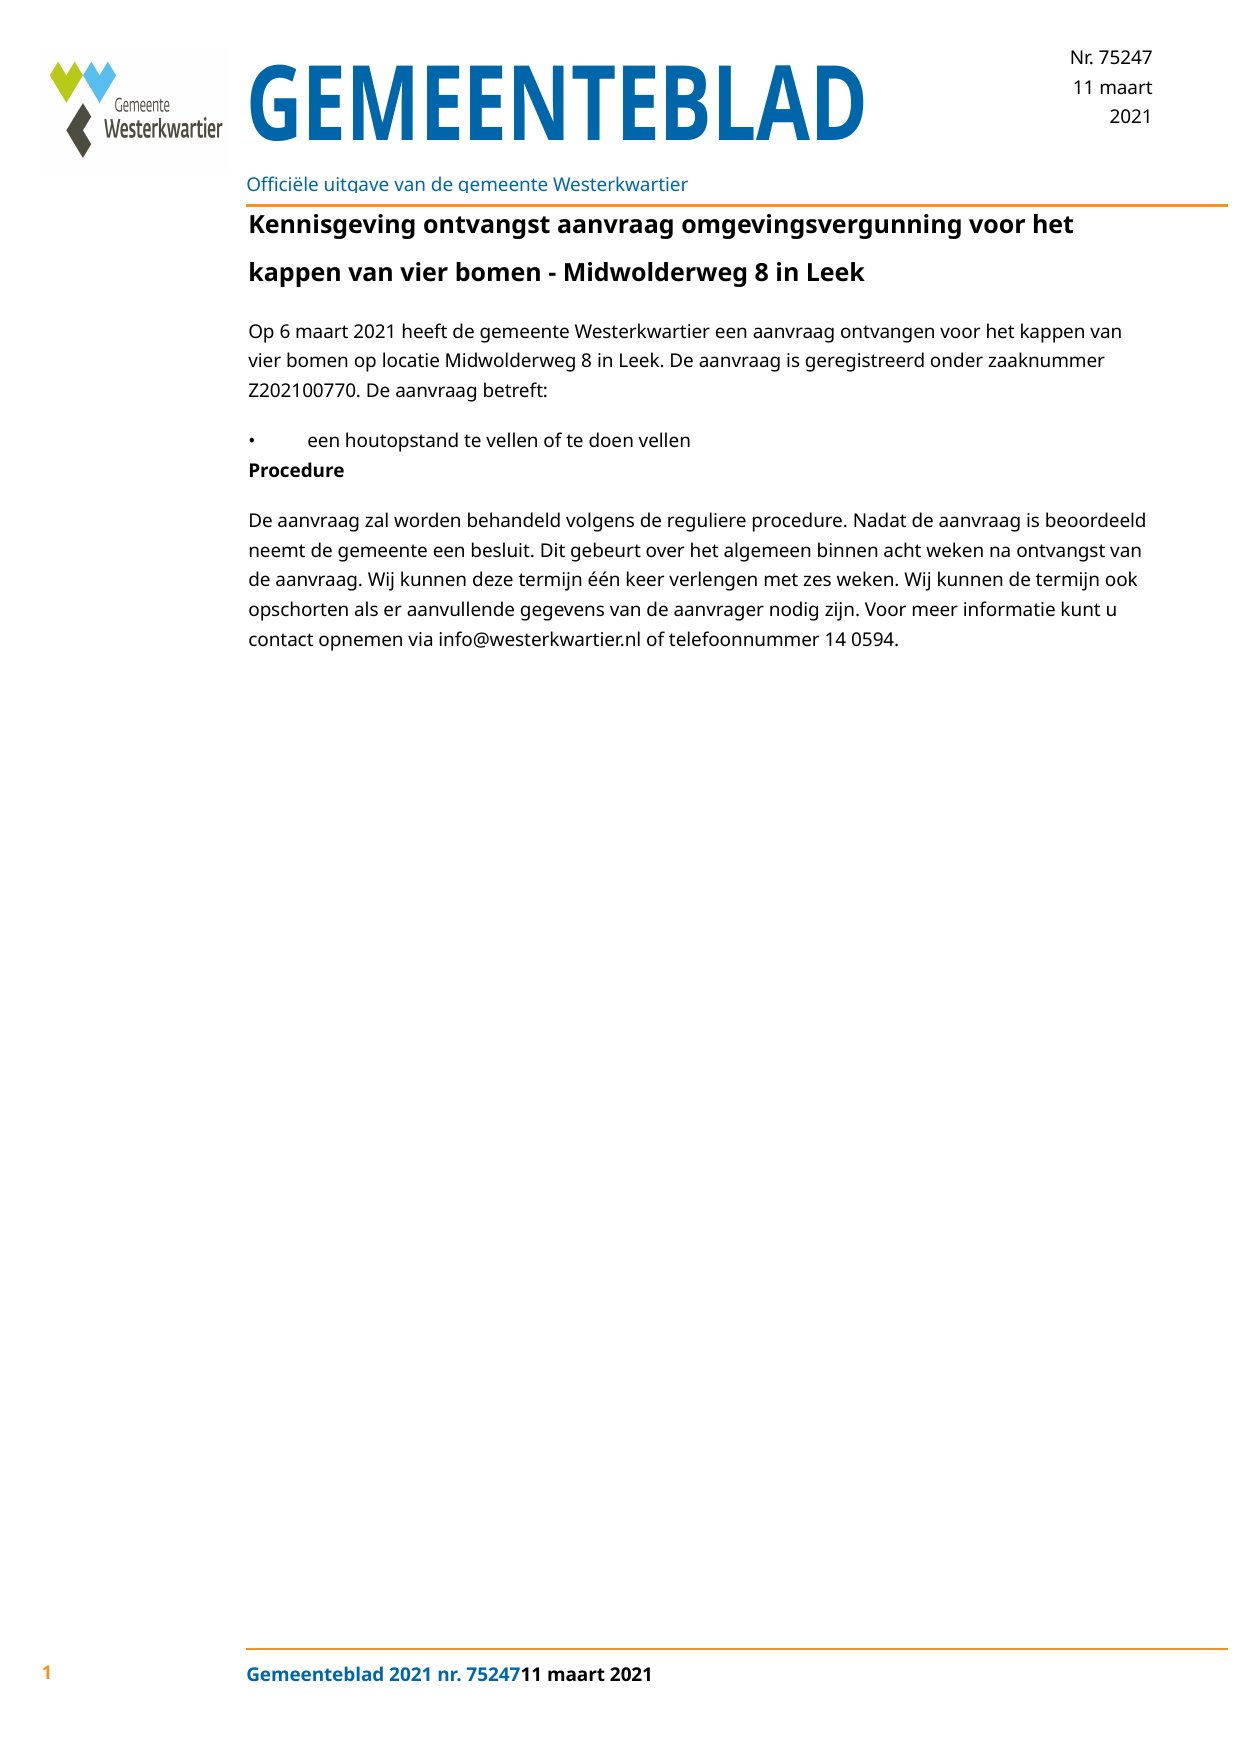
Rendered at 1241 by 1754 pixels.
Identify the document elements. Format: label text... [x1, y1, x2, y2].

text De aanvraag zal worden behandeld volgens de reguliere procedure. Nadat de aanvraag is beoordeeld neemt de gemeente een besluit. Dit gebeurt over het algemeen binnen acht weken na ontvangst van de aanvraag. Wij kunnen deze termijn één keer verlengen met zes weken. Wij kunnen de termijn ook opschorten als er aanvullende gegevens van de aanvrager nodig zijn. Voor meer informatie kunt u contact opnemen via info@westerkwartier.nl of telefoonnummer 14 0594. [248, 507, 1152, 652]
text Op 6 maart 2021 heeft de gemeente Westerkwartier een aanvraag ontvangen voor het kappen van vier bomen op locatie Midwolderweg 8 in Leek. De aanvraag is geregistreerd onder zaaknummer Z202100770. De aanvraag betreft: [248, 318, 1152, 403]
text Kennisgeving ontvangst aanvraag omgevingsvergunning voor het kappen van vier bomen - Midwolderweg 8 in Leek [248, 207, 1152, 288]
picture [41, 47, 231, 172]
text Procedure [248, 457, 1152, 483]
list een houtopstand te vellen of te doen vellen [248, 427, 1152, 453]
